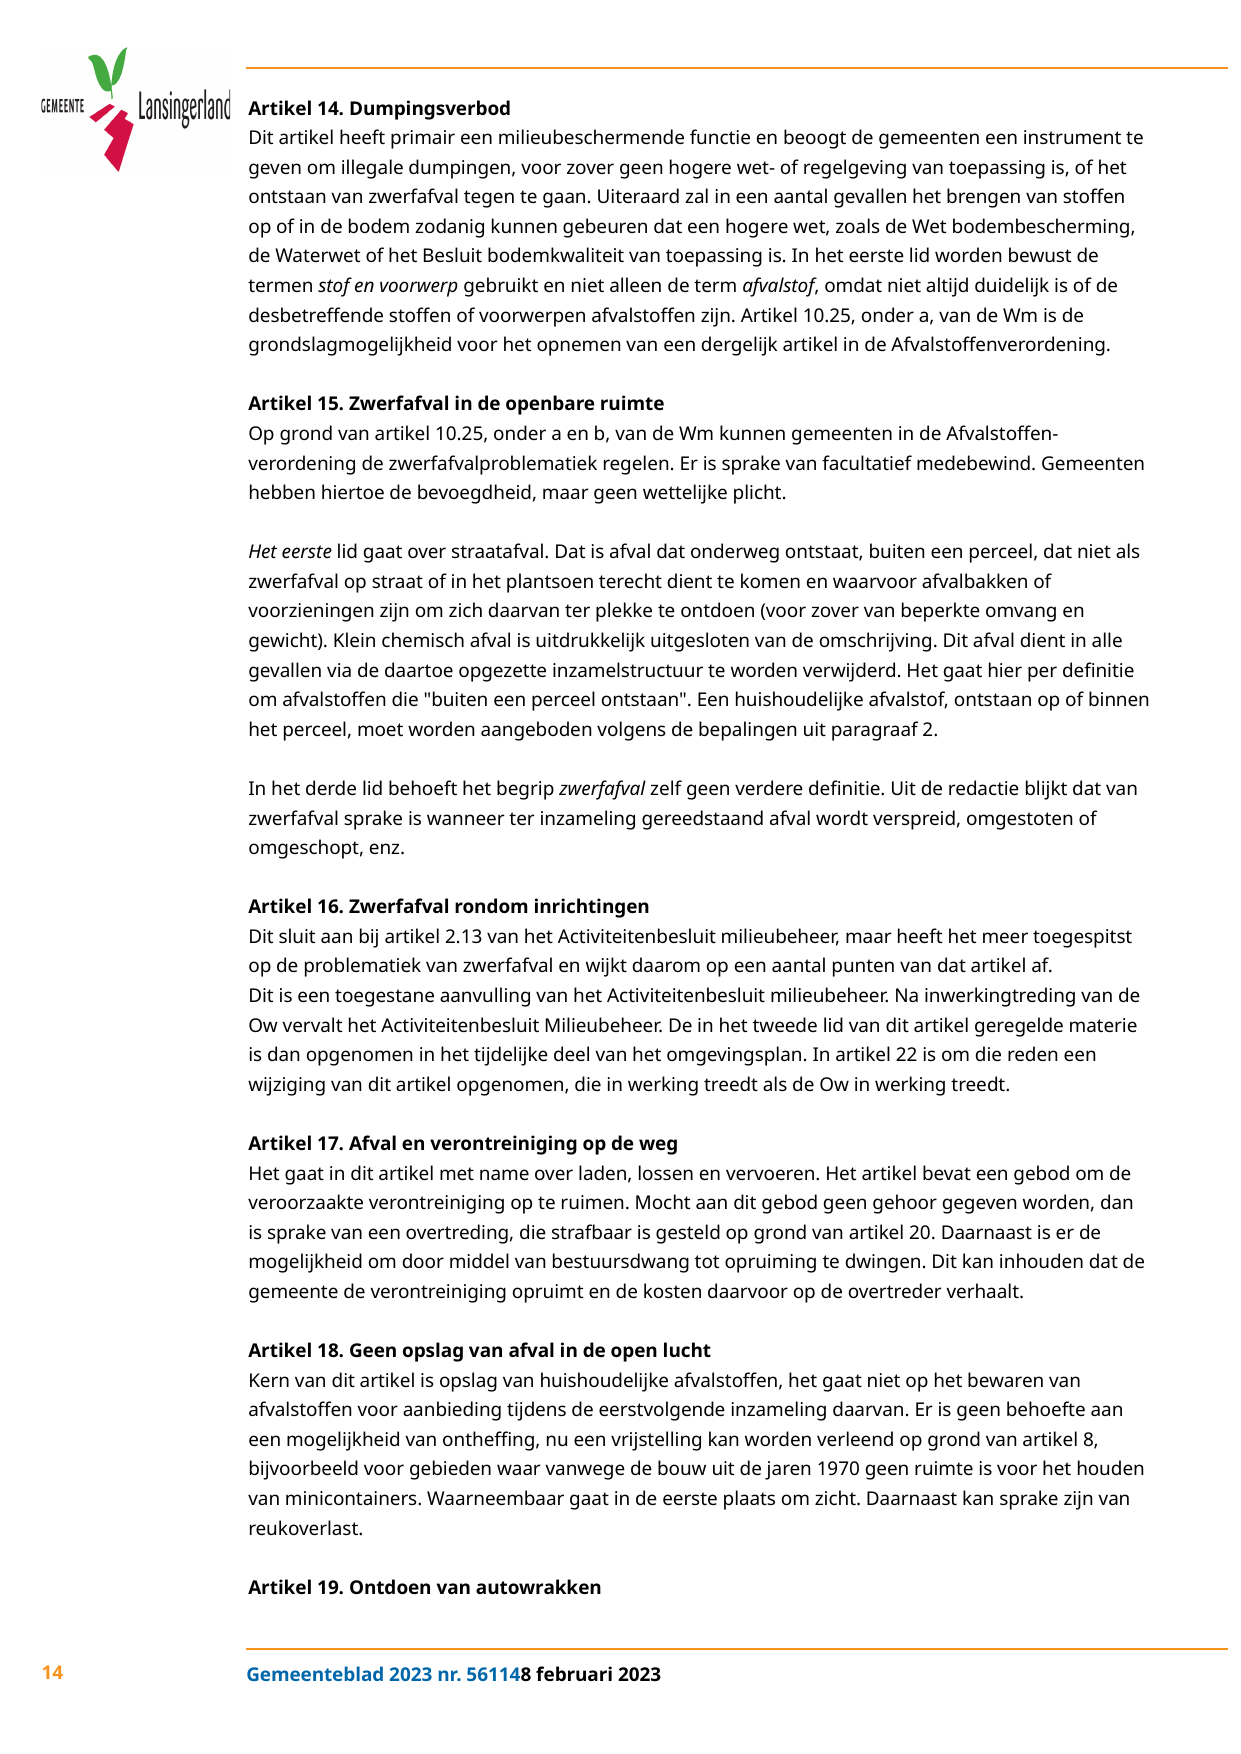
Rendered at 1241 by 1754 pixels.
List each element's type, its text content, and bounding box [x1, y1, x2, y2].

text Artikel 19. Ontdoen van autowrakken [248, 1574, 1152, 1600]
text Het gaat in dit artikel met name over laden, lossen en vervoeren. Het artikel bevat een gebod om de veroorzaakte verontreiniging op te ruimen. Mocht aan dit gebod geen gehoor gegeven worden, dan is sprake van een overtreding, die strafbaar is gesteld op grond van artikel 20. Daarnaast is er de mogelijkheid om door middel van bestuursdwang tot opruiming te dwingen. Dit kan inhouden dat de gemeente de verontreiniging opruimt en de kosten daarvoor op de overtreder verhaalt. [248, 1160, 1152, 1304]
text Artikel 14. Dumpingsverbod [248, 95, 1152, 121]
text Kern van dit artikel is opslag van huishoudelijke afvalstoffen, het gaat niet op het bewaren van afvalstoffen voor aanbieding tijdens de eerstvolgende inzameling daarvan. Er is geen behoefte aan een mogelijkheid van ontheffing, nu een vrijstelling kan worden verleend op grond van artikel 8, bijvoorbeeld voor gebieden waar vanwege de bouw uit de jaren 1970 geen ruimte is voor het houden van minicontainers. Waarneembaar gaat in de eerste plaats om zicht. Daarnaast kan sprake zijn van reukoverlast. [248, 1367, 1152, 1541]
text Het eerste lid gaat over straatafval. Dat is afval dat onderweg ontstaat, buiten een perceel, dat niet als zwerfafval op straat of in het plantsoen terecht dient te komen en waarvoor afvalbakken of voorzieningen zijn om zich daarvan ter plekke te ontdoen (voor zover van beperkte omvang en gewicht). Klein chemisch afval is uitdrukkelijk uitgesloten van de omschrijving. Dit afval dient in alle gevallen via de daartoe opgezette inzamelstructuur te worden verwijderd. Het gaat hier per definitie om afvalstoffen die "buiten een perceel ontstaan". Een huishoudelijke afvalstof, ontstaan op of binnen het perceel, moet worden aangeboden volgens de bepalingen uit paragraaf 2. [248, 538, 1152, 742]
text Artikel 16. Zwerfafval rondom inrichtingen [248, 893, 1152, 919]
text Dit is een toegestane aanvulling van het Activiteitenbesluit milieubeheer. Na inwerkingtreding van de Ow vervalt het Activiteitenbesluit Milieubeheer. De in het tweede lid van dit artikel geregelde materie is dan opgenomen in het tijdelijke deel van het omgevingsplan. In artikel 22 is om die reden een wijziging van dit artikel opgenomen, die in werking treedt als de Ow in werking treedt. [248, 982, 1152, 1097]
text Dit sluit aan bij artikel 2.13 van het Activiteitenbesluit milieubeheer, maar heeft het meer toegespitst op de problematiek van zwerfafval en wijkt daarom op een aantal punten van dat artikel af. [248, 923, 1152, 978]
text Artikel 18. Geen opslag van afval in de open lucht [248, 1337, 1152, 1363]
text Dit artikel heeft primair een milieubeschermende functie en beoogt de gemeenten een instrument te geven om illegale dumpingen, voor zover geen hogere wet- of regelgeving van toepassing is, of het ontstaan van zwerfafval tegen te gaan. Uiteraard zal in een aantal gevallen het brengen van stoffen op of in de bodem zodanig kunnen gebeuren dat een hogere wet, zoals de Wet bodembescherming, de Waterwet of het Besluit bodemkwaliteit van toepassing is. In het eerste lid worden bewust de termen stof en voorwerp gebruikt en niet alleen de term afvalstof, omdat niet altijd duidelijk is of de desbetreffende stoffen of voorwerpen afvalstoffen zijn. Artikel 10.25, onder a, van de Wm is de grondslagmogelijkheid voor het opnemen van een dergelijk artikel in de Afvalstoffenverordening. [248, 124, 1152, 357]
text Op grond van artikel 10.25, onder a en b, van de Wm kunnen gemeenten in de Afvalstoffen-verordening de zwerfafvalproblematiek regelen. Er is sprake van facultatief medebewind. Gemeenten hebben hiertoe de bevoegdheid, maar geen wettelijke plicht. [248, 420, 1152, 505]
text Artikel 17. Afval en verontreiniging op de weg [248, 1130, 1152, 1156]
text Artikel 15. Zwerfafval in de openbare ruimte [248, 391, 1152, 416]
picture [41, 47, 231, 172]
text In het derde lid behoeft het begrip zwerfafval zelf geen verdere definitie. Uit de redactie blijkt dat van zwerfafval sprake is wanneer ter inzameling gereedstaand afval wordt verspreid, omgestoten of omgeschopt, enz. [248, 775, 1152, 860]
